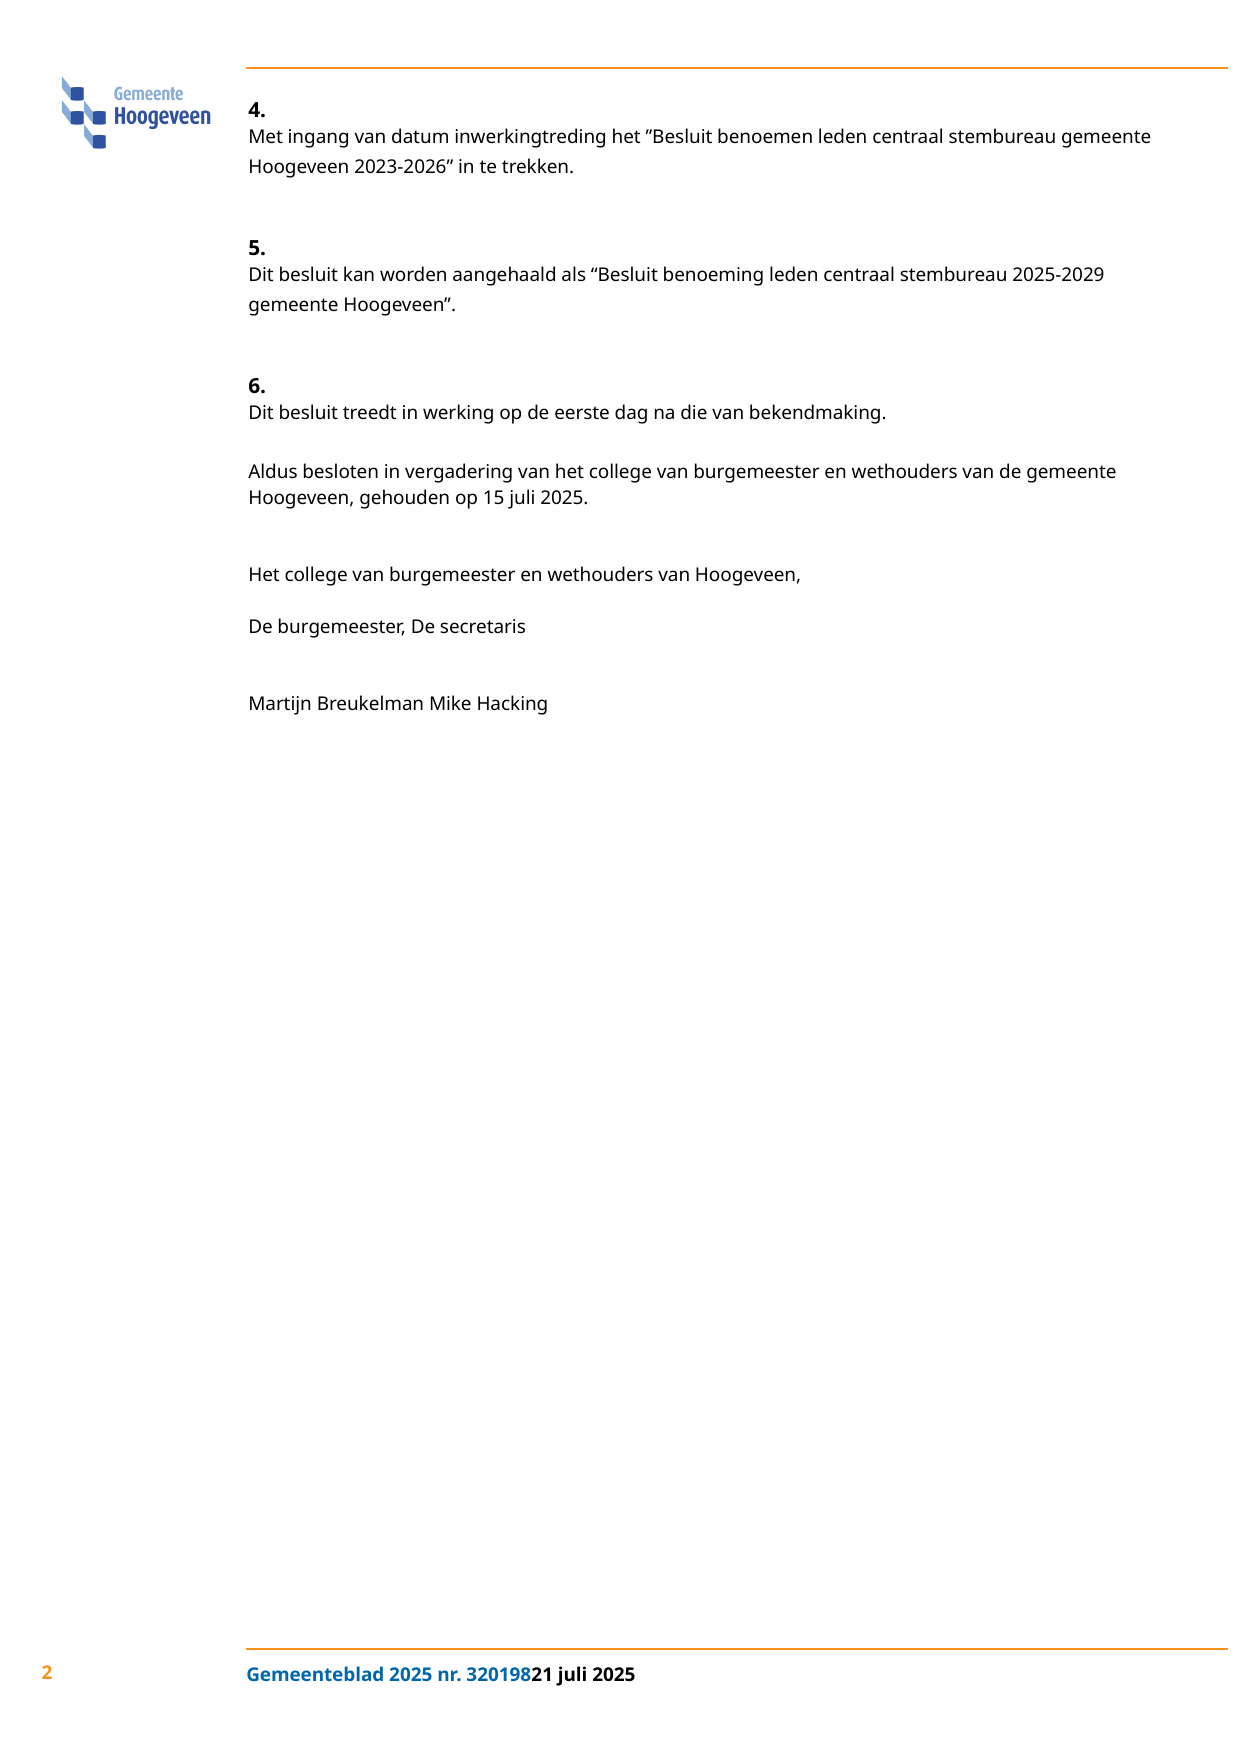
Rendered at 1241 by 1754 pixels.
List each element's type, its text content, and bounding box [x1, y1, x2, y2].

text Aldus besloten in vergadering van het college van burgemeester en wethouders van de gemeente Hoogeveen, gehouden op 15 juli 2025. [248, 458, 1152, 510]
picture [41, 47, 231, 172]
text Het college van burgemeester en wethouders van Hoogeveen, [248, 561, 1152, 587]
text Dit besluit treedt in werking op de eerste dag na die van bekendmaking. [248, 399, 1152, 425]
text Met ingang van datum inwerkingtreding het ”Besluit benoemen leden centraal stembureau gemeente Hoogeveen 2023-2026” in te trekken. [248, 123, 1152, 178]
text 4. [248, 95, 1152, 123]
text 5. [248, 233, 1152, 261]
text 6. [248, 371, 1152, 399]
text De burgemeester, De secretaris [248, 613, 1152, 638]
text Dit besluit kan worden aangehaald als “Besluit benoeming leden centraal stembureau 2025-2029 gemeente Hoogeveen”. [248, 261, 1152, 317]
text Martijn Breukelman Mike Hacking [248, 690, 1152, 716]
